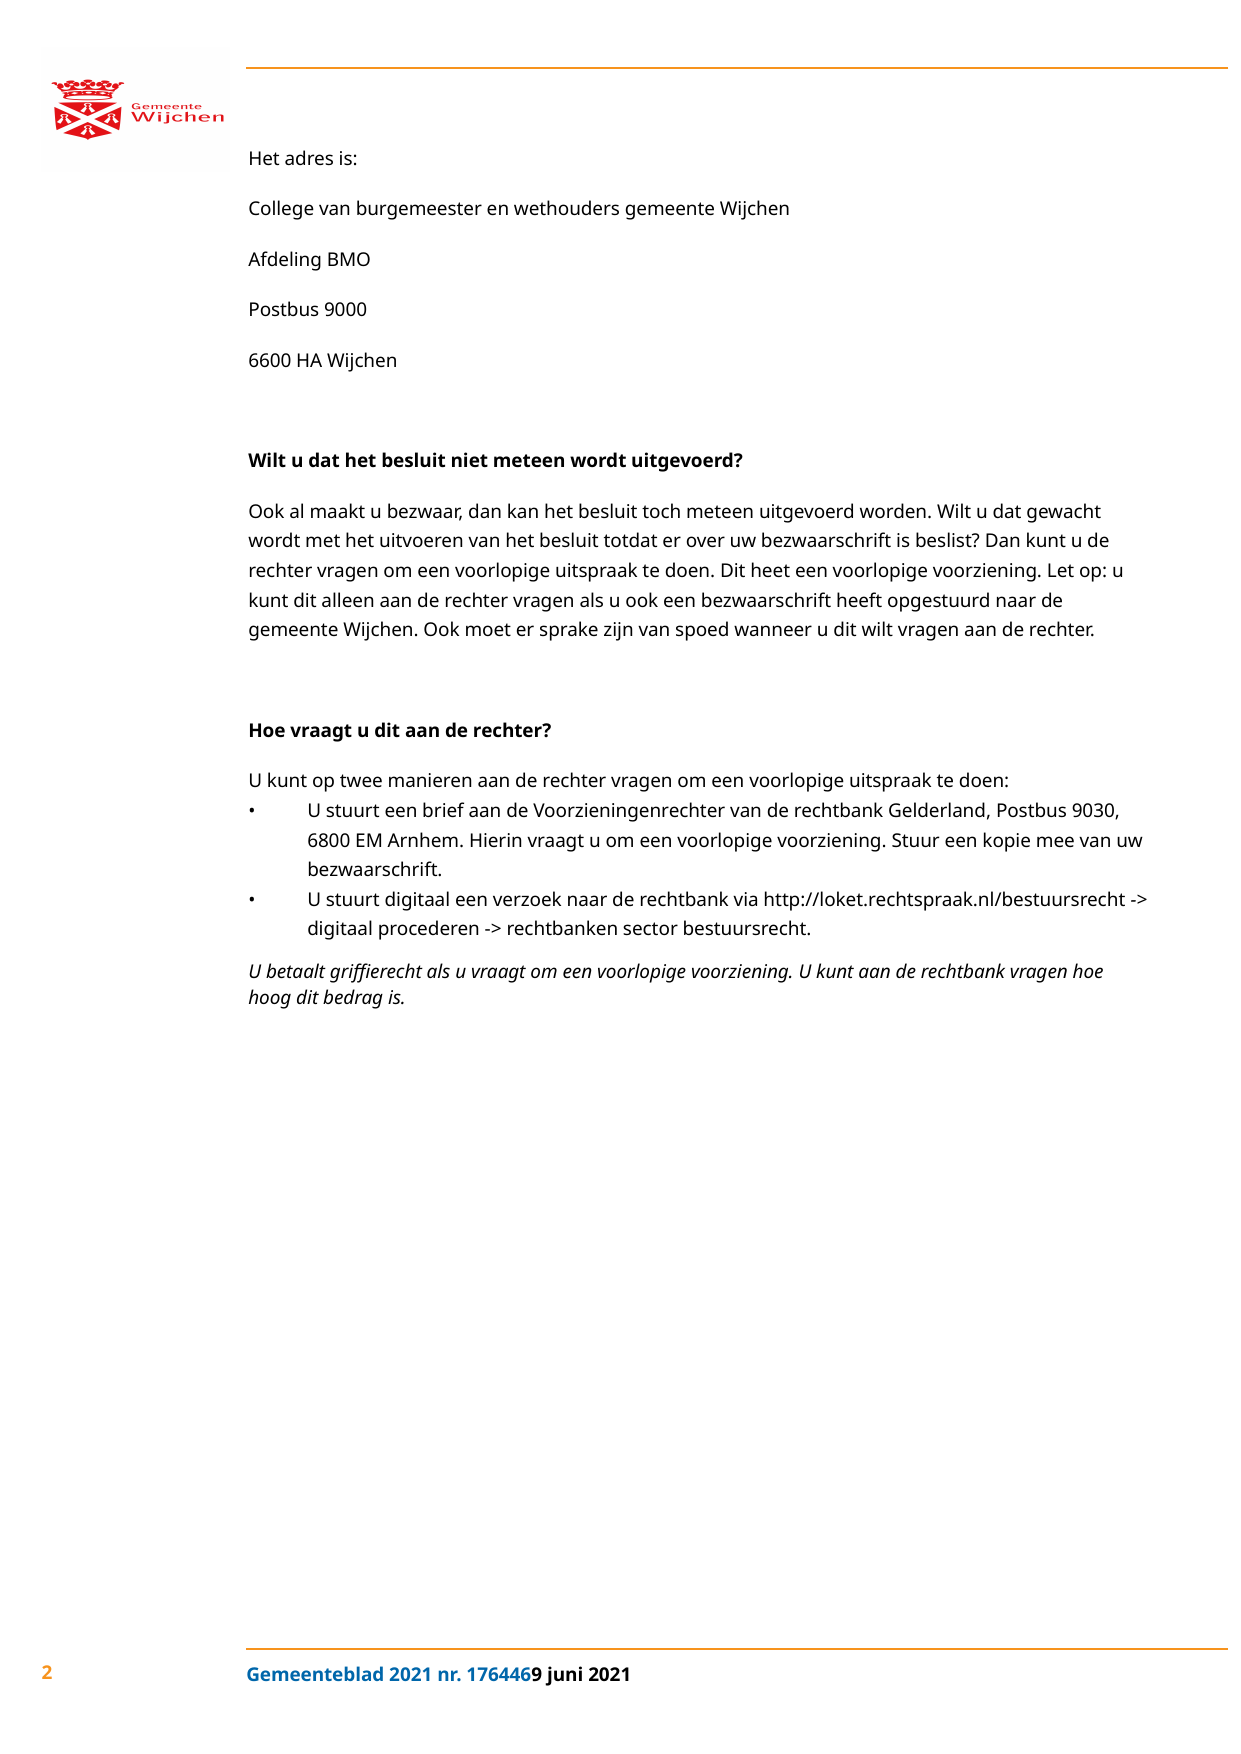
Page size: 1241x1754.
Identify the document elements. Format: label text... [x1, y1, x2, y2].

text U betaalt griffierecht als u vraagt om een voorlopige voorziening. U kunt aan de rechtbank vragen hoe hoog dit bedrag is. [248, 959, 1152, 1010]
text College van burgemeester en wethouders gemeente Wijchen [248, 196, 1152, 221]
list U stuurt digitaal een verzoek naar de rechtbank via http://loket.rechtspraak.nl/bestuursrecht -> digitaal procederen -> rechtbanken sector bestuursrecht. [248, 886, 1152, 941]
text U kunt op twee manieren aan de rechter vragen om een voorlopige uitspraak te doen: [248, 768, 1152, 793]
list U stuurt een brief aan de Voorzieningenrechter van de rechtbank Gelderland, Postbus 9030, 6800 EM Arnhem. Hierin vraagt u om een voorlopige voorziening. Stuur een kopie mee van uw bezwaarschrift. [248, 797, 1152, 882]
text Postbus 9000 [248, 296, 1152, 322]
text Wilt u dat het besluit niet meteen wordt uitgevoerd? [248, 448, 1152, 473]
text Het adres is: [248, 145, 1152, 171]
text 6600 HA Wijchen [248, 347, 1152, 373]
text Ook al maakt u bezwaar, dan kan het besluit toch meteen uitgevoerd worden. Wilt u dat gewacht wordt met het uitvoeren van het besluit totdat er over uw bezwaarschrift is beslist? Dan kunt u de rechter vragen om een voorlopige uitspraak te doen. Dit heet een voorlopige voorziening. Let op: u kunt dit alleen aan de rechter vragen als u ook een bezwaarschrift heeft opgestuurd naar de gemeente Wijchen. Ook moet er sprake zijn van spoed wanneer u dit wilt vragen aan de rechter. [248, 498, 1152, 642]
text Hoe vraagt u dit aan de rechter? [248, 717, 1152, 743]
text Afdeling BMO [248, 246, 1152, 272]
picture [41, 47, 231, 172]
